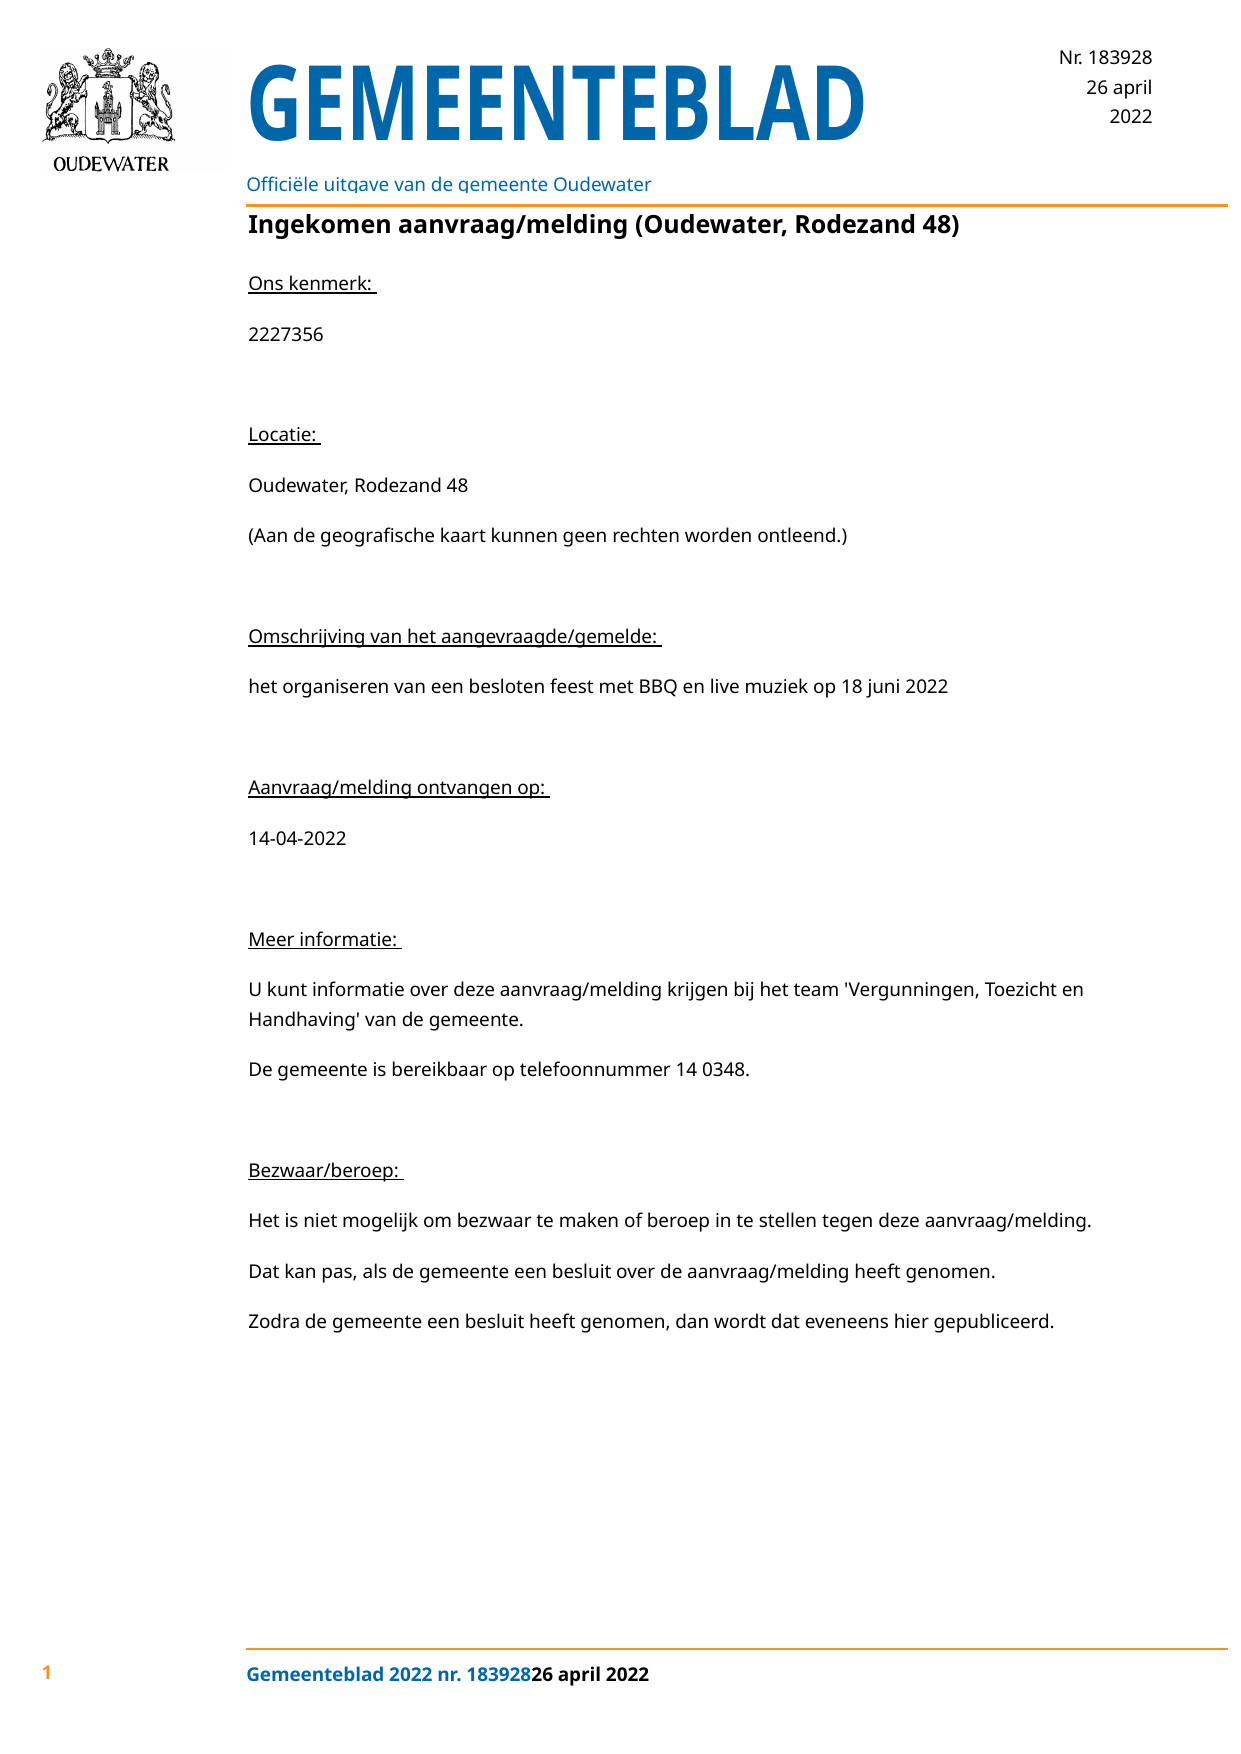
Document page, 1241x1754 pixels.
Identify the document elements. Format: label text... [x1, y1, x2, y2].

text Ons kenmerk: [248, 270, 1152, 296]
text Bezwaar/beroep: [248, 1157, 1152, 1183]
picture [41, 47, 231, 172]
text Dat kan pas, als de gemeente een besluit over de aanvraag/melding heeft genomen. [248, 1258, 1152, 1283]
text Aanvraag/melding ontvangen op: [248, 774, 1152, 800]
text Het is niet mogelijk om bezwaar te maken of beroep in te stellen tegen deze aanvraag/melding. [248, 1207, 1152, 1233]
text het organiseren van een besloten feest met BBQ en live muziek op 18 juni 2022 [248, 674, 1152, 699]
text Zodra de gemeente een besluit heeft genomen, dan wordt dat eveneens hier gepubliceerd. [248, 1308, 1152, 1334]
text U kunt informatie over deze aanvraag/melding krijgen bij het team 'Vergunningen, Toezicht en Handhaving' van de gemeente. [248, 976, 1152, 1031]
text (Aan de geografische kaart kunnen geen rechten worden ontleend.) [248, 522, 1152, 548]
text Meer informatie: [248, 926, 1152, 951]
text Ingekomen aanvraag/melding (Oudewater, Rodezand 48) [248, 207, 1152, 241]
text De gemeente is bereikbaar op telefoonnummer 14 0348. [248, 1056, 1152, 1082]
text 14-04-2022 [248, 825, 1152, 851]
text 2227356 [248, 321, 1152, 346]
text Oudewater, Rodezand 48 [248, 472, 1152, 498]
text Locatie: [248, 422, 1152, 447]
text Omschrijving van het aangevraagde/gemelde: [248, 623, 1152, 649]
